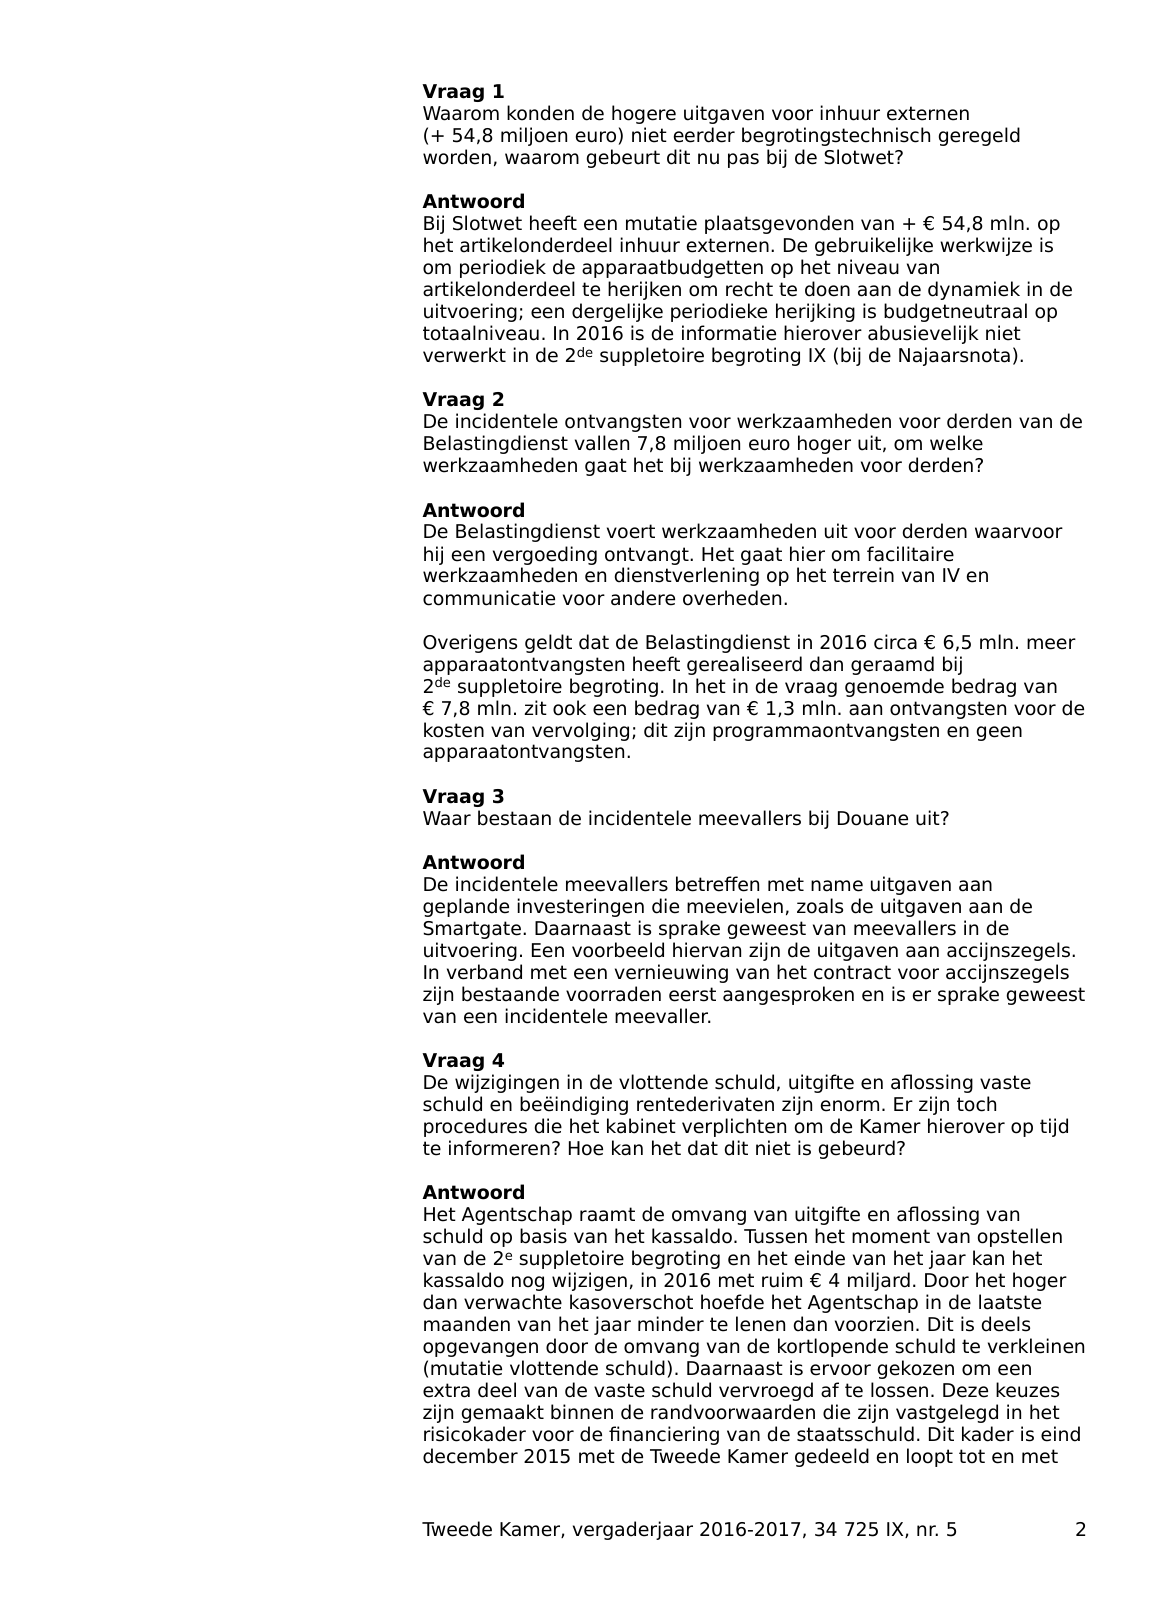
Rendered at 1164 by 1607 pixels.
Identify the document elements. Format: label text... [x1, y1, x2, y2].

text Antwoord [422, 499, 1087, 521]
text De Belastingdienst voert werkzaamheden uit voor derden waarvoor hij een vergoeding ontvangt. Het gaat hier om facilitaire werkzaamheden en dienstverlening op het terrein van IV en communicatie voor andere overheden. [422, 521, 1087, 609]
text Vraag 4 [422, 1050, 1087, 1072]
text Antwoord [422, 1182, 1087, 1204]
text Antwoord [422, 191, 1087, 213]
text Vraag 2 [422, 389, 1087, 411]
text Vraag 3 [422, 786, 1087, 808]
text Waarom konden de hogere uitgaven voor inhuur externen (+ 54,8 miljoen euro) niet eerder begrotingstechnisch geregeld worden, waarom gebeurt dit nu pas bij de Slotwet? [422, 103, 1087, 169]
text Overigens geldt dat de Belastingdienst in 2016 circa € 6,5 mln. meer apparaatontvangsten heeft gerealiseerd dan geraamd bij 2de suppletoire begroting. In het in de vraag genoemde bedrag van € 7,8 mln. zit ook een bedrag van € 1,3 mln. aan ontvangsten voor de kosten van vervolging; dit zijn programmaontvangsten en geen apparaatontvangsten. [422, 632, 1087, 763]
text Antwoord [422, 852, 1087, 874]
text De incidentele meevallers betreffen met name uitgaven aan geplande investeringen die meevielen, zoals de uitgaven aan de Smartgate. Daarnaast is sprake geweest van meevallers in de uitvoering. Een voorbeeld hiervan zijn de uitgaven aan accijnszegels. In verband met een vernieuwing van het contract voor accijnszegels zijn bestaande voorraden eerst aangesproken en is er sprake geweest van een incidentele meevaller. [422, 874, 1087, 1028]
text Bij Slotwet heeft een mutatie plaatsgevonden van + € 54,8 mln. op het artikelonderdeel inhuur externen. De gebruikelijke werkwijze is om periodiek de apparaatbudgetten op het niveau van artikelonderdeel te herijken om recht te doen aan de dynamiek in de uitvoering; een dergelijke periodieke herijking is budgetneutraal op totaalniveau. In 2016 is de informatie hierover abusievelijk niet verwerkt in de 2de suppletoire begroting IX (bij de Najaarsnota). [422, 213, 1087, 367]
text De wijzigingen in de vlottende schuld, uitgifte en aflossing vaste schuld en beëindiging rentederivaten zijn enorm. Er zijn toch procedures die het kabinet verplichten om de Kamer hierover op tijd te informeren? Hoe kan het dat dit niet is gebeurd? [422, 1072, 1087, 1160]
text Waar bestaan de incidentele meevallers bij Douane uit? [422, 808, 1087, 829]
text De incidentele ontvangsten voor werkzaamheden voor derden van de Belastingdienst vallen 7,8 miljoen euro hoger uit, om welke werkzaamheden gaat het bij werkzaamheden voor derden? [422, 411, 1087, 477]
text Het Agentschap raamt de omvang van uitgifte en aflossing van schuld op basis van het kassaldo. Tussen het moment van opstellen van de 2e suppletoire begroting en het einde van het jaar kan het kassaldo nog wijzigen, in 2016 met ruim € 4 miljard. Door het hoger dan verwachte kasoverschot hoefde het Agentschap in de laatste maanden van het jaar minder te lenen dan voorzien. Dit is deels opgevangen door de omvang van de kortlopende schuld te verkleinen (mutatie vlottende schuld). Daarnaast is ervoor gekozen om een extra deel van de vaste schuld vervroegd af te lossen. Deze keuzes zijn gemaakt binnen de randvoorwaarden die zijn vastgelegd in het risicokader voor de financiering van de staatsschuld. Dit kader is eind december 2015 met de Tweede Kamer gedeeld en loopt tot en met [422, 1204, 1087, 1468]
text Vraag 1 [422, 81, 1087, 103]
